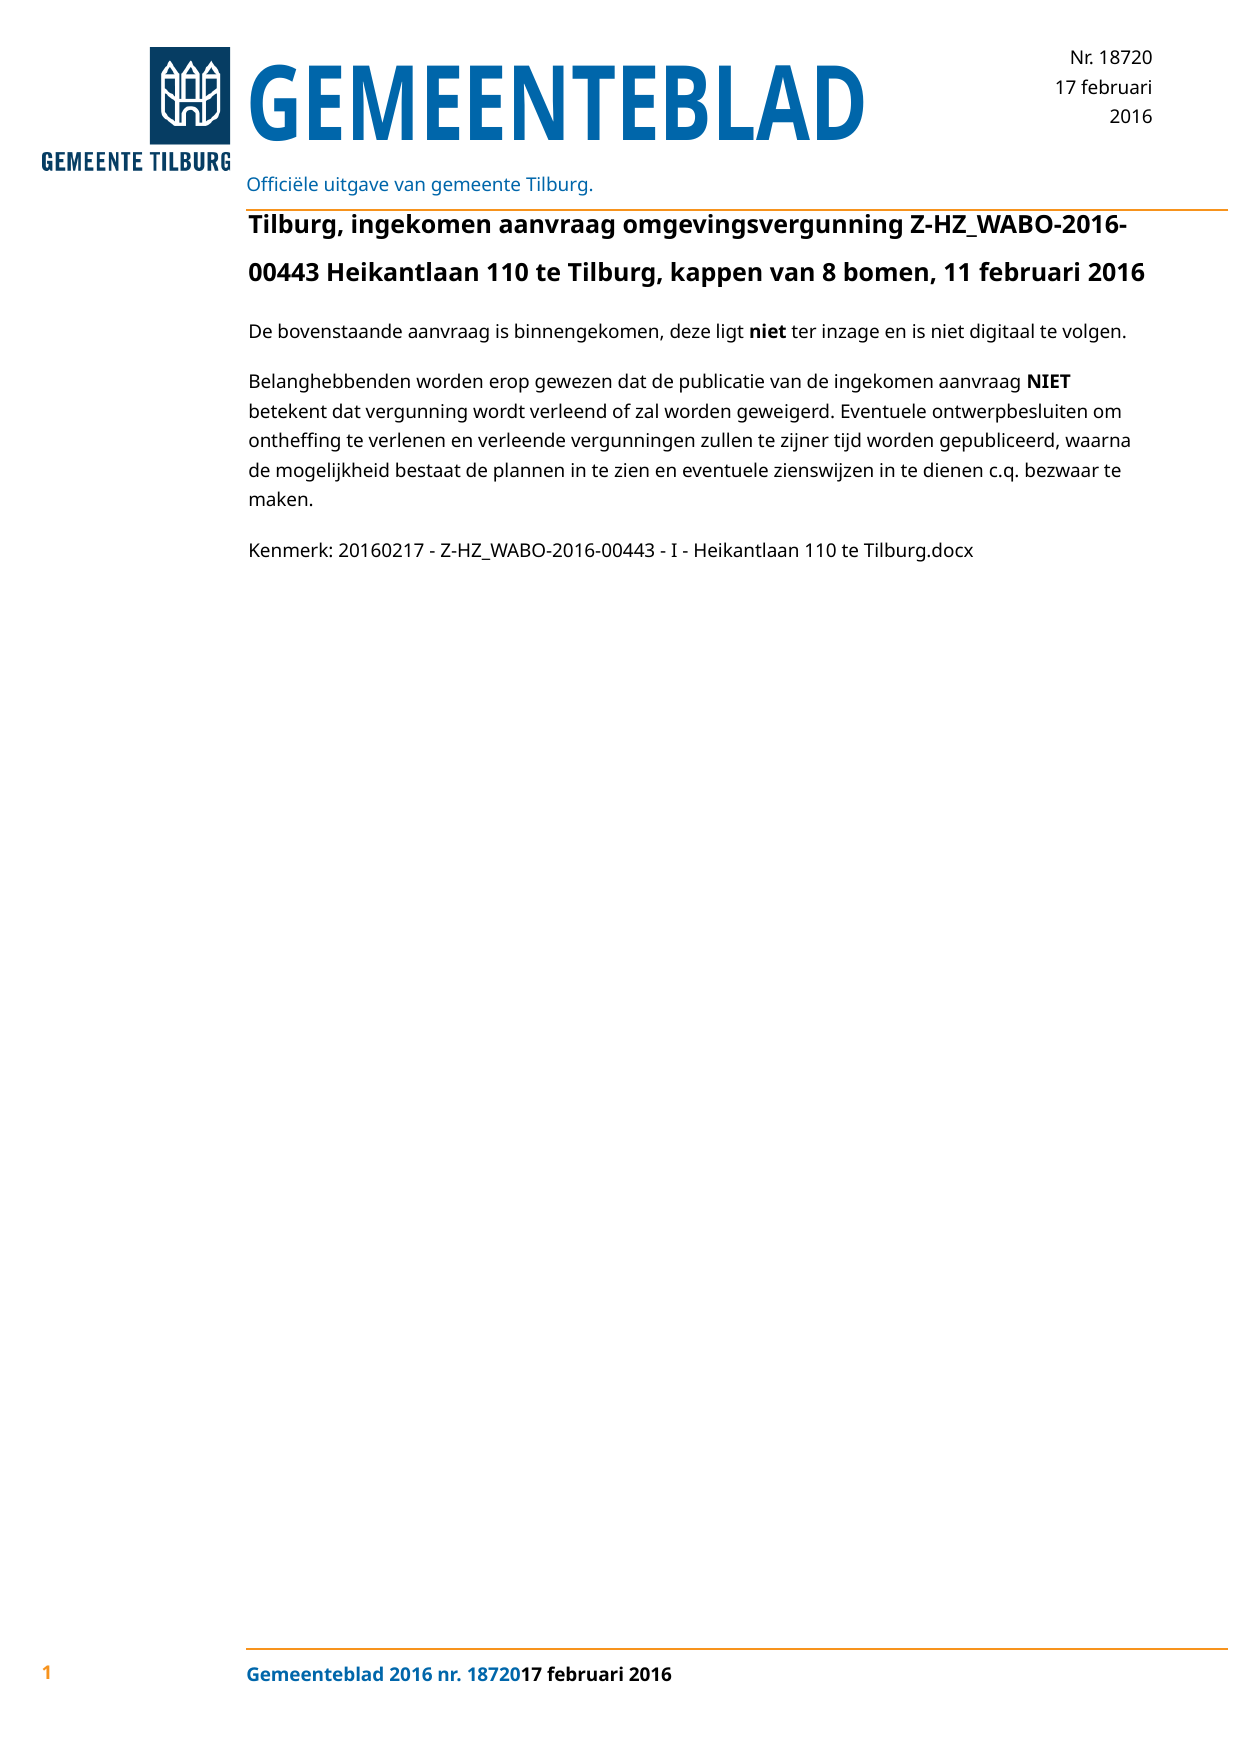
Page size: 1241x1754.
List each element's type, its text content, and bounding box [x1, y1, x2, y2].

text Belanghebbenden worden erop gewezen dat de publicatie van de ingekomen aanvraag NIET betekent dat vergunning wordt verleend of zal worden geweigerd. Eventuele ontwerpbesluiten om ontheffing te verlenen en verleende vergunningen zullen te zijner tijd worden gepubliceerd, waarna de mogelijkheid bestaat de plannen in te zien en eventuele zienswijzen in te dienen c.q. bezwaar te maken. [248, 368, 1152, 512]
text Tilburg, ingekomen aanvraag omgevingsvergunning Z-HZ_WABO-2016-00443 Heikantlaan 110 te Tilburg, kappen van 8 bomen, 11 februari 2016 [248, 211, 1152, 288]
picture [41, 47, 231, 172]
text De bovenstaande aanvraag is binnengekomen, deze ligt niet ter inzage en is niet digitaal te volgen. [248, 318, 1152, 344]
text Kenmerk: 20160217 - Z-HZ_WABO-2016-00443 - I - Heikantlaan 110 te Tilburg.docx [248, 537, 1152, 563]
